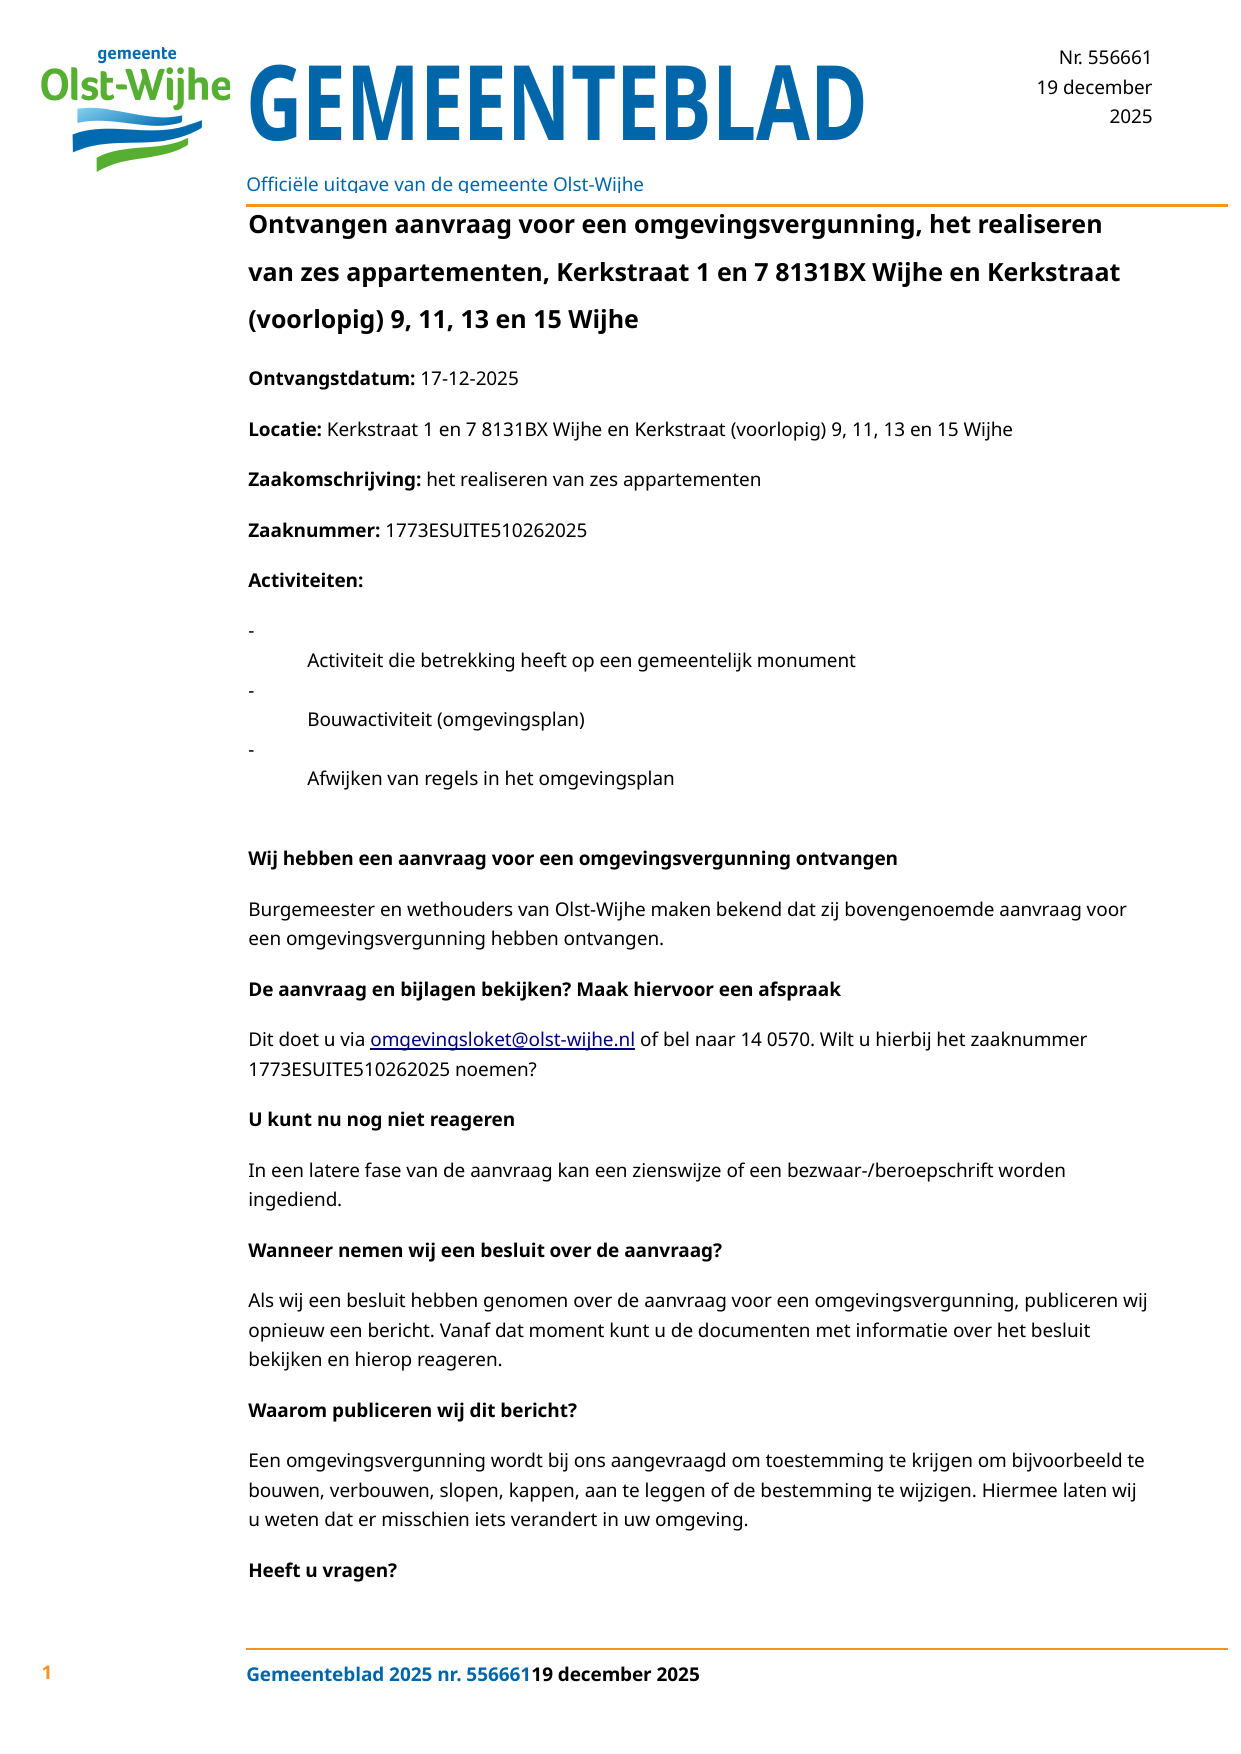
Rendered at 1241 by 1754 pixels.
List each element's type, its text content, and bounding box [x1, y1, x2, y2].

text Dit doet u via omgevingsloket@olst-wijhe.nl of bel naar 14 0570. Wilt u hierbij het zaaknummer 1773ESUITE510262025 noemen? [248, 1026, 1152, 1082]
text Activiteiten: [248, 567, 1152, 593]
text Waarom publiceren wij dit bericht? [248, 1397, 1152, 1422]
text Ontvangstdatum: 17-12-2025 [248, 366, 1152, 391]
list Afwijken van regels in het omgevingsplan [248, 766, 1152, 791]
text Een omgevingsvergunning wordt bij ons aangevraagd om toestemming te krijgen om bijvoorbeeld te bouwen, verbouwen, slopen, kappen, aan te leggen of de bestemming te wijzigen. Hiermee laten wij u weten dat er misschien iets verandert in uw omgeving. [248, 1447, 1152, 1532]
text Locatie: Kerkstraat 1 en 7 8131BX Wijhe en Kerkstraat (voorlopig) 9, 11, 13 en 15 Wijhe [248, 416, 1152, 442]
picture [41, 47, 231, 172]
text Zaaknummer: 1773ESUITE510262025 [248, 517, 1152, 542]
text Als wij een besluit hebben genomen over de aanvraag voor een omgevingsvergunning, publiceren wij opnieuw een bericht. Vanaf dat moment kunt u de documenten met informatie over het besluit bekijken en hierop reageren. [248, 1287, 1152, 1372]
text Burgemeester en wethouders van Olst-Wijhe maken bekend dat zij bovengenoemde aanvraag voor een omgevingsvergunning hebben ontvangen. [248, 896, 1152, 951]
text U kunt nu nog niet reageren [248, 1106, 1152, 1132]
text In een latere fase van de aanvraag kan een zienswijze of een bezwaar-/beroepschrift worden ingediend. [248, 1157, 1152, 1212]
text Heeft u vragen? [248, 1557, 1152, 1582]
list Activiteit die betrekking heeft op een gemeentelijk monument [248, 647, 1152, 673]
text Wij hebben een aanvraag voor een omgevingsvergunning ontvangen [248, 846, 1152, 871]
text Wanneer nemen wij een besluit over de aanvraag? [248, 1237, 1152, 1262]
text Zaakomschrijving: het realiseren van zes appartementen [248, 466, 1152, 492]
text De aanvraag en bijlagen bekijken? Maak hiervoor een afspraak [248, 976, 1152, 1002]
list Bouwactiviteit (omgevingsplan) [248, 706, 1152, 732]
text Ontvangen aanvraag voor een omgevingsvergunning, het realiseren van zes appartementen, Kerkstraat 1 en 7 8131BX Wijhe en Kerkstraat (voorlopig) 9, 11, 13 en 15 Wijhe [248, 207, 1152, 336]
